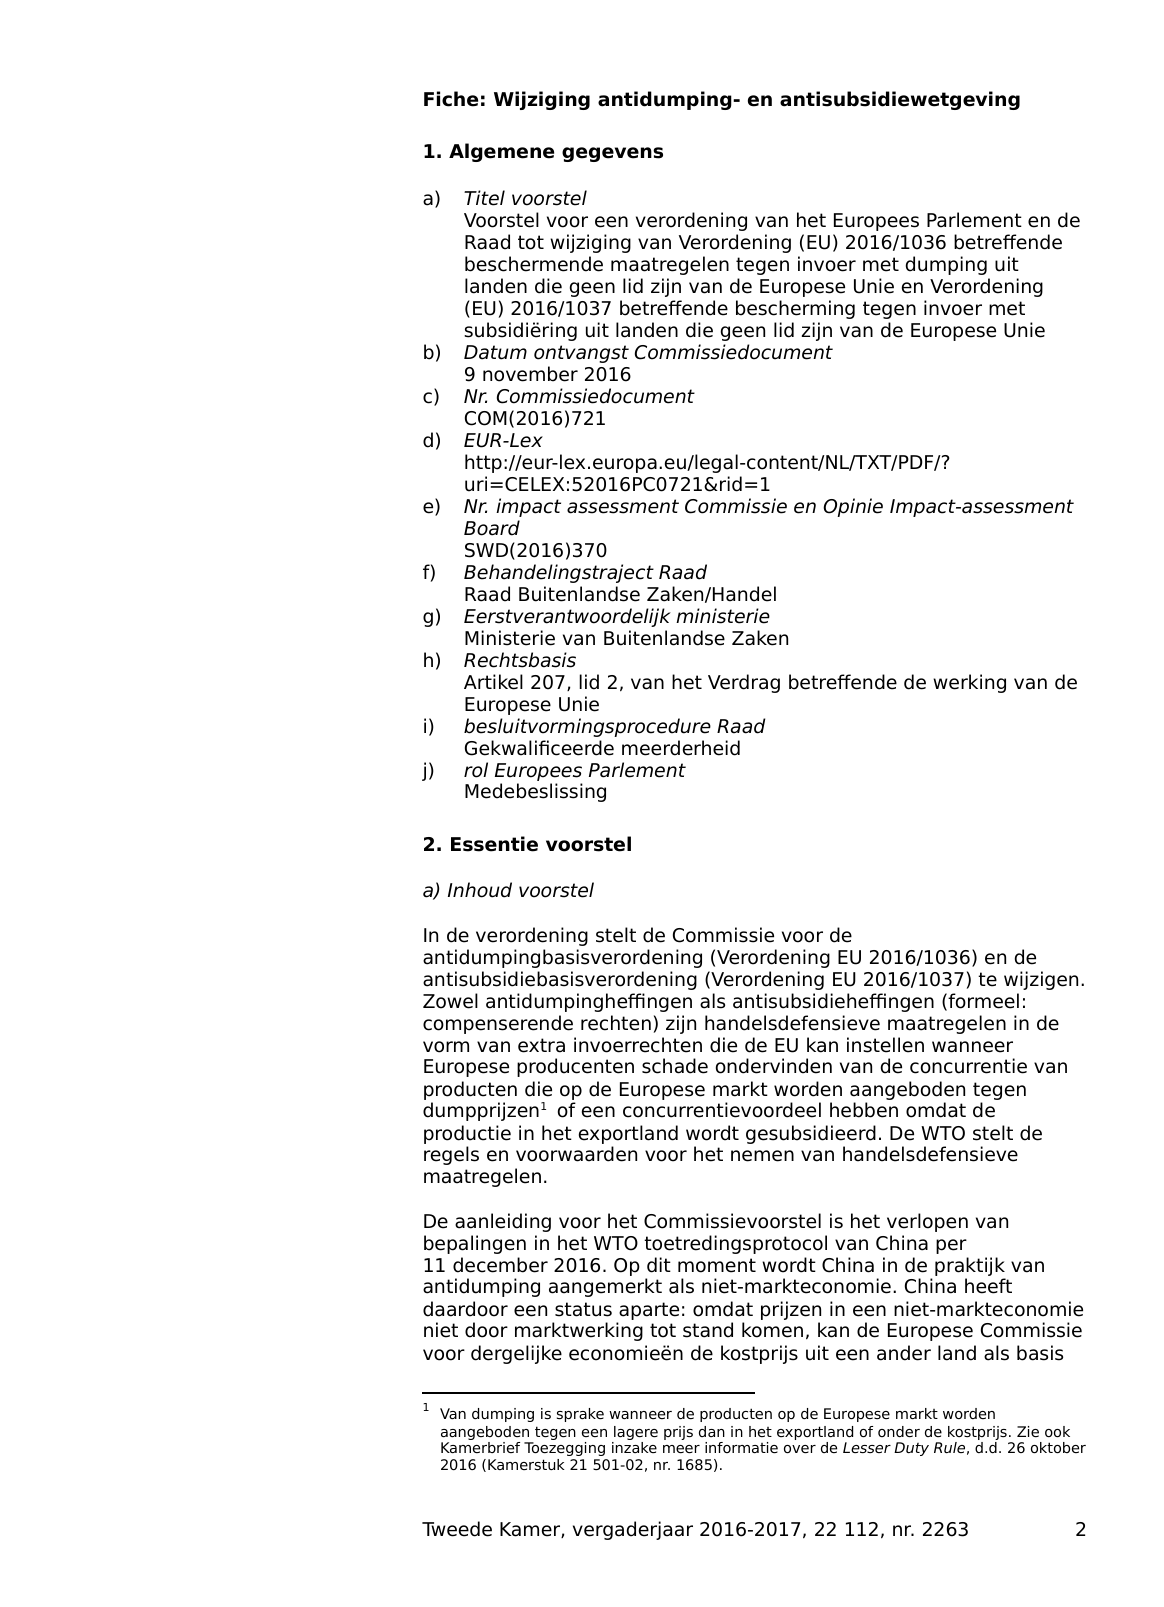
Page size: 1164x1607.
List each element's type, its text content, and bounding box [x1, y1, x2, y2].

subtitle 1. Algemene gegevens [422, 141, 1087, 163]
text SWD(2016)370 [464, 540, 1087, 562]
text Raad Buitenlandse Zaken/Handel [464, 584, 1087, 606]
subtitle 2. Essentie voorstel [422, 833, 1087, 855]
subtitle a) Inhoud voorstel [422, 880, 1087, 902]
text a) Titel voorstel [422, 188, 1087, 210]
text g) Eerstverantwoordelijk ministerie [422, 606, 1087, 628]
text b) Datum ontvangst Commissiedocument [422, 342, 1087, 364]
text j) rol Europees Parlement [422, 759, 1087, 781]
text Van dumping is sprake wanneer de producten op de Europese markt worden aangeboden tegen een lagere prijs dan in het exportland of onder de kostprijs. Zie ook Kamerbrief Toezegging inzake meer informatie over de Lesser Duty Rule, d.d. 26 oktober 2016 (Kamerstuk 21 501-02, nr. 1685). [422, 1402, 1087, 1474]
text d) EUR-Lex [422, 430, 1087, 452]
text Ministerie van Buitenlandse Zaken [464, 628, 1087, 649]
text In de verordening stelt de Commissie voor de antidumpingbasisverordening (Verordening EU 2016/1036) en de antisubsidiebasisverordening (Verordening EU 2016/1037) te wijzigen. Zowel antidumpingheffingen als antisubsidieheffingen (formeel: compenserende rechten) zijn handelsdefensieve maatregelen in de vorm van extra invoerrechten die de EU kan instellen wanneer Europese producenten schade ondervinden van de concurrentie van producten die op de Europese markt worden aangeboden tegen dumpprijzen of een concurrentievoordeel hebben omdat de productie in het exportland wordt gesubsidieerd. De WTO stelt de regels en voorwaarden voor het nemen van handelsdefensieve maatregelen. [422, 924, 1087, 1188]
text Gekwalificeerde meerderheid [464, 737, 1087, 759]
text http://eur-lex.europa.eu/legal-content/NL/TXT/PDF/?uri=CELEX:52016PC0721&rid=1 [464, 452, 1087, 496]
text c) Nr. Commissiedocument [422, 386, 1087, 408]
subtitle Fiche: Wijziging antidumping- en antisubsidiewetgeving [422, 89, 1087, 111]
text COM(2016)721 [464, 408, 1087, 430]
text i) besluitvormingsprocedure Raad [422, 716, 1087, 737]
text f) Behandelingstraject Raad [422, 562, 1087, 584]
text 9 november 2016 [464, 364, 1087, 386]
text Artikel 207, lid 2, van het Verdrag betreffende de werking van de Europese Unie [464, 672, 1087, 716]
text Voorstel voor een verordening van het Europees Parlement en de Raad tot wijziging van Verordening (EU) 2016/1036 betreffende beschermende maatregelen tegen invoer met dumping uit landen die geen lid zijn van de Europese Unie en Verordening (EU) 2016/1037 betreffende bescherming tegen invoer met subsidiëring uit landen die geen lid zijn van de Europese Unie [464, 210, 1087, 342]
text De aanleiding voor het Commissievoorstel is het verlopen van bepalingen in het WTO toetredingsprotocol van China per 11 december 2016. Op dit moment wordt China in de praktijk van antidumping aangemerkt als niet-markteconomie. China heeft daardoor een status aparte: omdat prijzen in een niet-markteconomie niet door marktwerking tot stand komen, kan de Europese Commissie voor dergelijke economieën de kostprijs uit een ander land als basis [422, 1211, 1087, 1364]
text e) Nr. impact assessment Commissie en Opinie Impact-assessment Board [422, 496, 1087, 540]
text h) Rechtsbasis [422, 649, 1087, 672]
text Medebeslissing [464, 781, 1087, 803]
